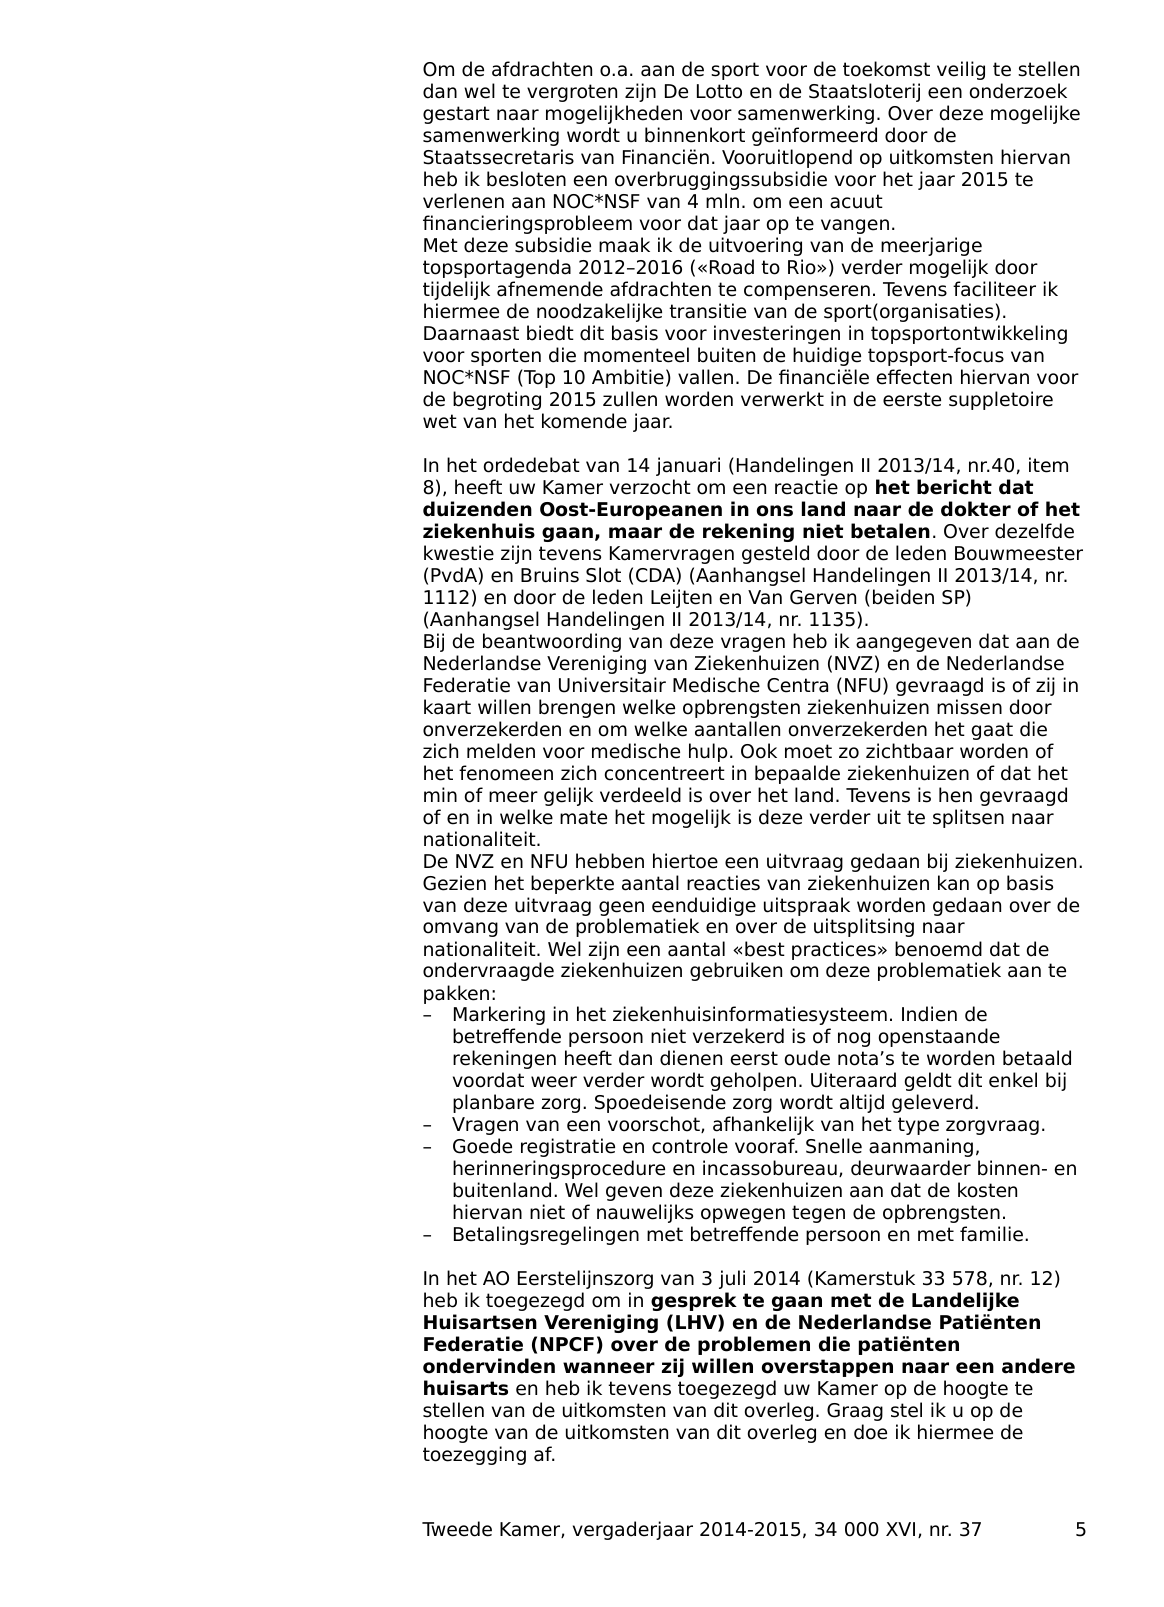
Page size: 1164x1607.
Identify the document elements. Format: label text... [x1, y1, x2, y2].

text Om de afdrachten o.a. aan de sport voor de toekomst veilig te stellen dan wel te vergroten zijn De Lotto en de Staatsloterij een onderzoek gestart naar mogelijkheden voor samenwerking. Over deze mogelijke samenwerking wordt u binnenkort geïnformeerd door de Staatssecretaris van Financiën. Vooruitlopend op uitkomsten hiervan heb ik besloten een overbruggingssubsidie voor het jaar 2015 te verlenen aan NOC*NSF van 4 mln. om een acuut financieringsprobleem voor dat jaar op te vangen. [422, 59, 1087, 235]
text De NVZ en NFU hebben hiertoe een uitvraag gedaan bij ziekenhuizen. Gezien het beperkte aantal reacties van ziekenhuizen kan op basis van deze uitvraag geen eenduidige uitspraak worden gedaan over de omvang van de problematiek en over de uitsplitsing naar nationaliteit. Wel zijn een aantal «best practices» benoemd dat de ondervraagde ziekenhuizen gebruiken om deze problematiek aan te pakken: [422, 851, 1087, 1004]
text – Betalingsregelingen met betreffende persoon en met familie. [422, 1224, 1087, 1246]
text – Markering in het ziekenhuisinformatiesysteem. Indien de betreffende persoon niet verzekerd is of nog openstaande rekeningen heeft dan dienen eerst oude nota’s te worden betaald voordat weer verder wordt geholpen. Uiteraard geldt dit enkel bij planbare zorg. Spoedeisende zorg wordt altijd geleverd. [422, 1004, 1087, 1114]
text – Vragen van een voorschot, afhankelijk van het type zorgvraag. [422, 1114, 1087, 1136]
text Bij de beantwoording van deze vragen heb ik aangegeven dat aan de Nederlandse Vereniging van Ziekenhuizen (NVZ) en de Nederlandse Federatie van Universitair Medische Centra (NFU) gevraagd is of zij in kaart willen brengen welke opbrengsten ziekenhuizen missen door onverzekerden en om welke aantallen onverzekerden het gaat die zich melden voor medische hulp. Ook moet zo zichtbaar worden of het fenomeen zich concentreert in bepaalde ziekenhuizen of dat het min of meer gelijk verdeeld is over het land. Tevens is hen gevraagd of en in welke mate het mogelijk is deze verder uit te splitsen naar nationaliteit. [422, 631, 1087, 851]
text – Goede registratie en controle vooraf. Snelle aanmaning, herinneringsprocedure en incassobureau, deurwaarder binnen- en buitenland. Wel geven deze ziekenhuizen aan dat de kosten hiervan niet of nauwelijks opwegen tegen de opbrengsten. [422, 1136, 1087, 1224]
text In het ordedebat van 14 januari (Handelingen II 2013/14, nr.40, item 8), heeft uw Kamer verzocht om een reactie op het bericht dat duizenden Oost-Europeanen in ons land naar de dokter of het ziekenhuis gaan, maar de rekening niet betalen. Over dezelfde kwestie zijn tevens Kamervragen gesteld door de leden Bouwmeester (PvdA) en Bruins Slot (CDA) (Aanhangsel Handelingen II 2013/14, nr. 1112) en door de leden Leijten en Van Gerven (beiden SP)(Aanhangsel Handelingen II 2013/14, nr. 1135). [422, 455, 1087, 631]
text Met deze subsidie maak ik de uitvoering van de meerjarige topsportagenda 2012–2016 («Road to Rio») verder mogelijk door tijdelijk afnemende afdrachten te compenseren. Tevens faciliteer ik hiermee de noodzakelijke transitie van de sport(organisaties). Daarnaast biedt dit basis voor investeringen in topsportontwikkeling voor sporten die momenteel buiten de huidige topsport-focus van NOC*NSF (Top 10 Ambitie) vallen. De financiële effecten hiervan voor de begroting 2015 zullen worden verwerkt in de eerste suppletoire wet van het komende jaar. [422, 235, 1087, 433]
text In het AO Eerstelijnszorg van 3 juli 2014 (Kamerstuk 33 578, nr. 12) heb ik toegezegd om in gesprek te gaan met de Landelijke Huisartsen Vereniging (LHV) en de Nederlandse Patiënten Federatie (NPCF) over de problemen die patiënten ondervinden wanneer zij willen overstappen naar een andere huisarts en heb ik tevens toegezegd uw Kamer op de hoogte te stellen van de uitkomsten van dit overleg. Graag stel ik u op de hoogte van de uitkomsten van dit overleg en doe ik hiermee de toezegging af. [422, 1268, 1087, 1466]
